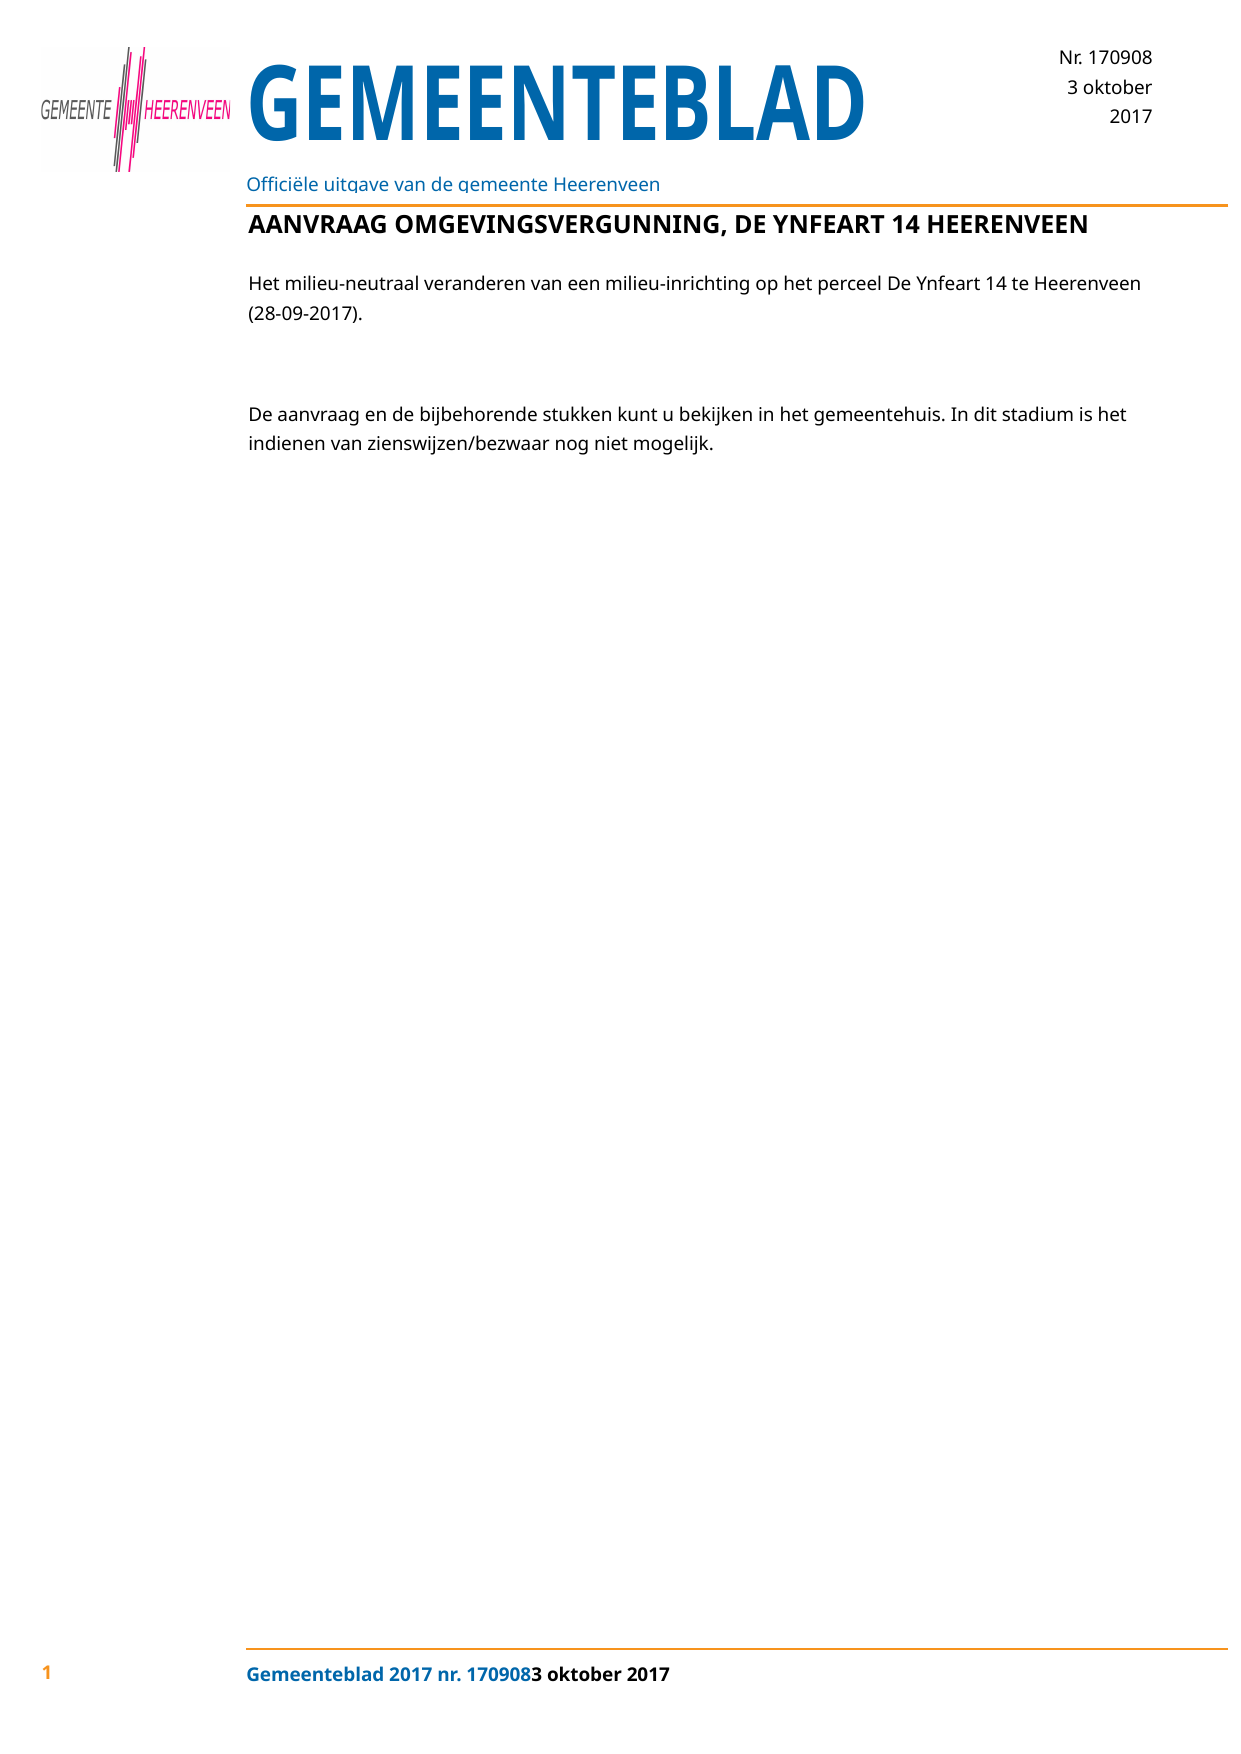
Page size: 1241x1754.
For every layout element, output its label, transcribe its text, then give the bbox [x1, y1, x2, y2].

text AANVRAAG OMGEVINGSVERGUNNING, DE YNFEART 14 HEERENVEEN [248, 207, 1152, 241]
picture [41, 47, 231, 172]
text Het milieu-neutraal veranderen van een milieu-inrichting op het perceel De Ynfeart 14 te Heerenveen (28-09-2017). [248, 270, 1152, 326]
text De aanvraag en de bijbehorende stukken kunt u bekijken in het gemeentehuis. In dit stadium is het indienen van zienswijzen/bezwaar nog niet mogelijk. [248, 401, 1152, 456]
